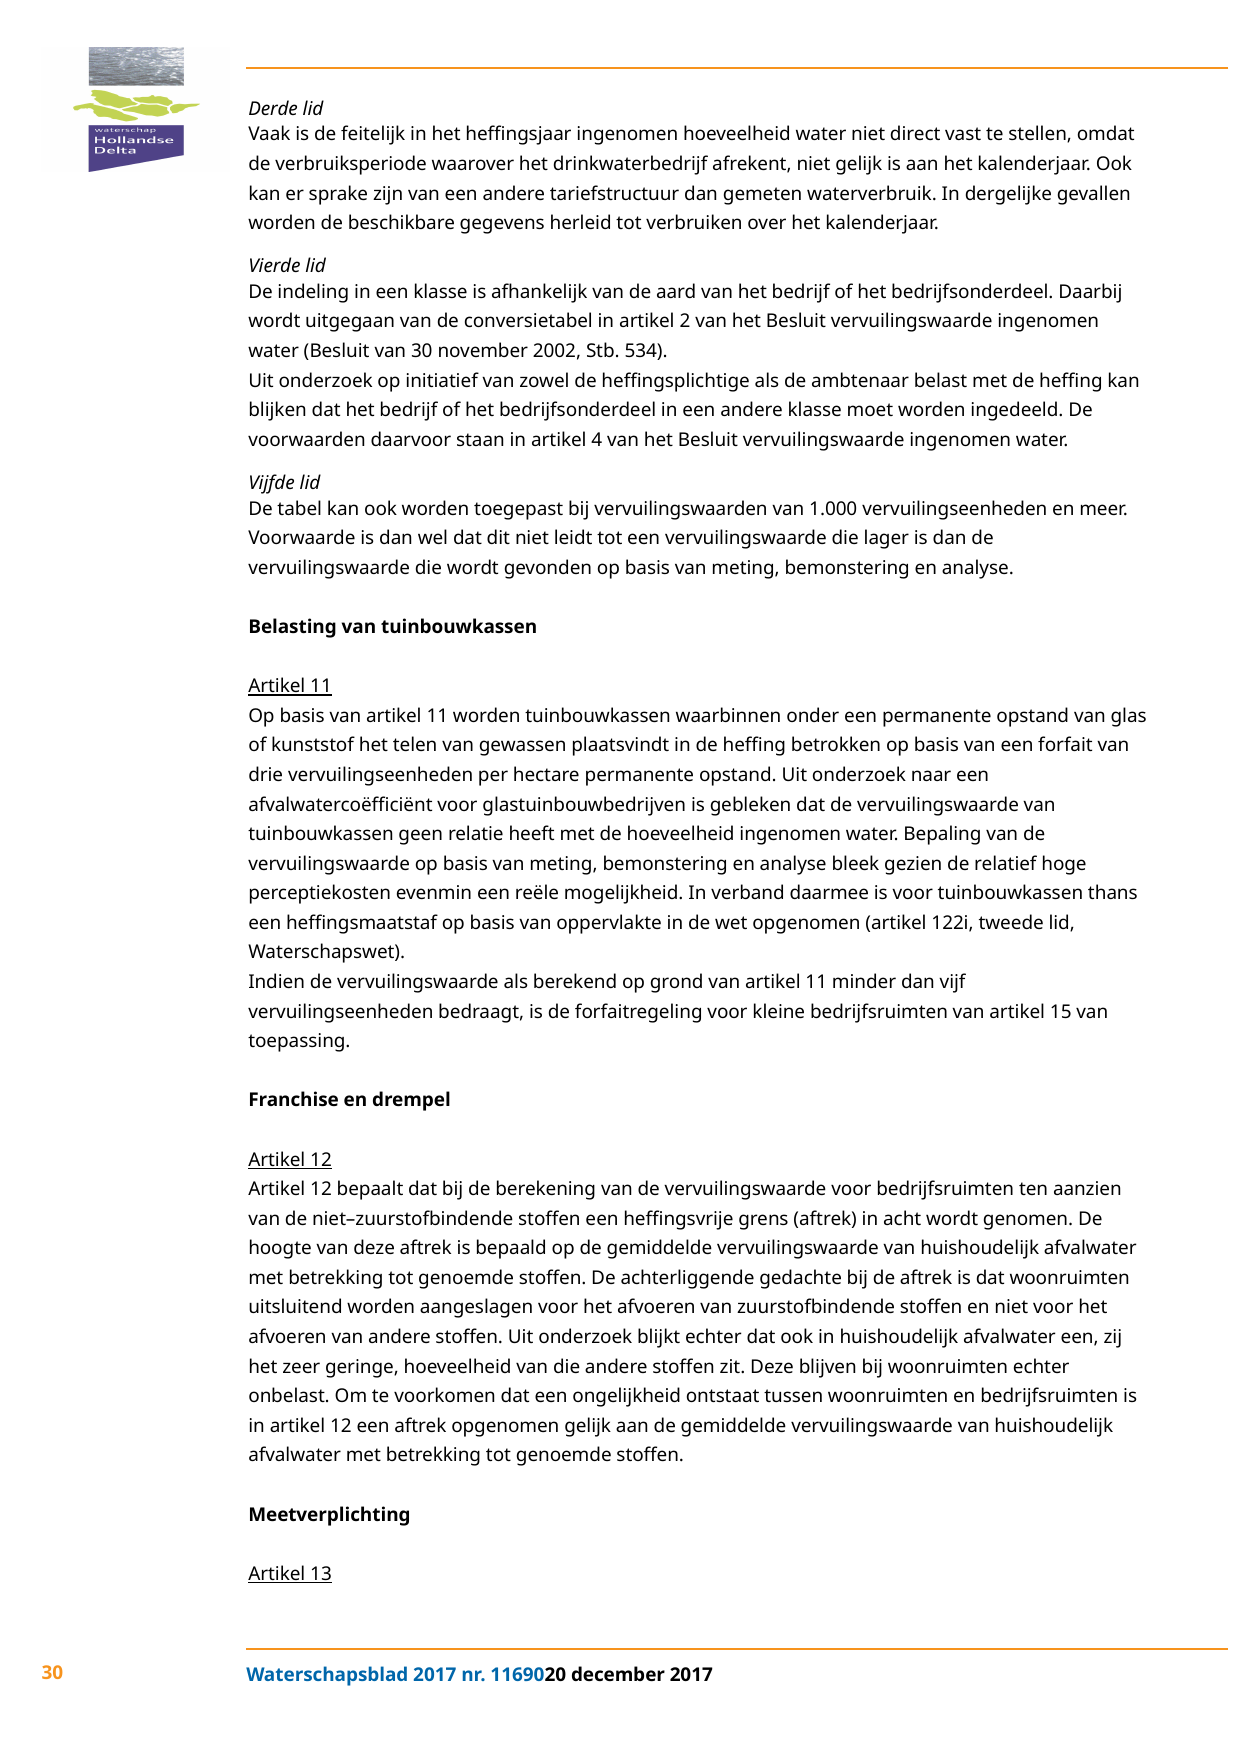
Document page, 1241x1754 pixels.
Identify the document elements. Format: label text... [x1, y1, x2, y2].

text Vijfde lid [248, 469, 1152, 495]
text De tabel kan ook worden toegepast bij vervuilingswaarden van 1.000 vervuilingseenheden en meer. Voorwaarde is dan wel dat dit niet leidt tot een vervuilingswaarde die lager is dan de vervuilingswaarde die wordt gevonden op basis van meting, bemonstering en analyse. [248, 495, 1152, 580]
text De indeling in een klasse is afhankelijk van de aard van het bedrijf of het bedrijfsonderdeel. Daarbij wordt uitgegaan van de conversietabel in artikel 2 van het Besluit vervuilingswaarde ingenomen water (Besluit van 30 november 2002, Stb. 534). [248, 278, 1152, 363]
text Artikel 12 bepaalt dat bij de berekening van de vervuilingswaarde voor bedrijfsruimten ten aanzien van de niet–zuurstofbindende stoffen een heffingsvrije grens (aftrek) in acht wordt genomen. De hoogte van deze aftrek is bepaald op de gemiddelde vervuilingswaarde van huishoudelijk afvalwater met betrekking tot genoemde stoffen. De achterliggende gedachte bij de aftrek is dat woonruimten uitsluitend worden aangeslagen voor het afvoeren van zuurstofbindende stoffen en niet voor het afvoeren van andere stoffen. Uit onderzoek blijkt echter dat ook in huishoudelijk afvalwater een, zij het zeer geringe, hoeveelheid van die andere stoffen zit. Deze blijven bij woonruimten echter onbelast. Om te voorkomen dat een ongelijkheid ontstaat tussen woonruimten en bedrijfsruimten is in artikel 12 een aftrek opgenomen gelijk aan de gemiddelde vervuilingswaarde van huishoudelijk afvalwater met betrekking tot genoemde stoffen. [248, 1175, 1152, 1467]
text Op basis van artikel 11 worden tuinbouwkassen waarbinnen onder een permanente opstand van glas of kunststof het telen van gewassen plaatsvindt in de heffing betrokken op basis van een forfait van drie vervuilingseenheden per hectare permanente opstand. Uit onderzoek naar een afvalwatercoëfficiënt voor glastuinbouwbedrijven is gebleken dat de vervuilingswaarde van tuinbouwkassen geen relatie heeft met de hoeveelheid ingenomen water. Bepaling van de vervuilingswaarde op basis van meting, bemonstering en analyse bleek gezien de relatief hoge perceptiekosten evenmin een reële mogelijkheid. In verband daarmee is voor tuinbouwkassen thans een heffingsmaatstaf op basis van oppervlakte in de wet opgenomen (artikel 122i, tweede lid, Waterschapswet). [248, 702, 1152, 964]
text Franchise en drempel [248, 1087, 1152, 1112]
text Indien de vervuilingswaarde als berekend op grond van artikel 11 minder dan vijf vervuilingseenheden bedraagt, is de forfaitregeling voor kleine bedrijfsruimten van artikel 15 van toepassing. [248, 968, 1152, 1053]
text Vaak is de feitelijk in het heffingsjaar ingenomen hoeveelheid water niet direct vast te stellen, omdat de verbruiksperiode waarover het drinkwaterbedrijf afrekent, niet gelijk is aan het kalenderjaar. Ook kan er sprake zijn van een andere tariefstructuur dan gemeten waterverbruik. In dergelijke gevallen worden de beschikbare gegevens herleid tot verbruiken over het kalenderjaar. [248, 121, 1152, 235]
text Vierde lid [248, 252, 1152, 278]
text Artikel 12 [248, 1146, 1152, 1171]
text Meetverplichting [248, 1501, 1152, 1526]
text Belasting van tuinbouwkassen [248, 613, 1152, 639]
text Artikel 11 [248, 672, 1152, 698]
text Uit onderzoek op initiatief van zowel de heffingsplichtige als de ambtenaar belast met de heffing kan blijken dat het bedrijf of het bedrijfsonderdeel in een andere klasse moet worden ingedeeld. De voorwaarden daarvoor staan in artikel 4 van het Besluit vervuilingswaarde ingenomen water. [248, 367, 1152, 452]
picture [41, 47, 231, 172]
text Derde lid [248, 95, 1152, 121]
text Artikel 13 [248, 1560, 1152, 1586]
